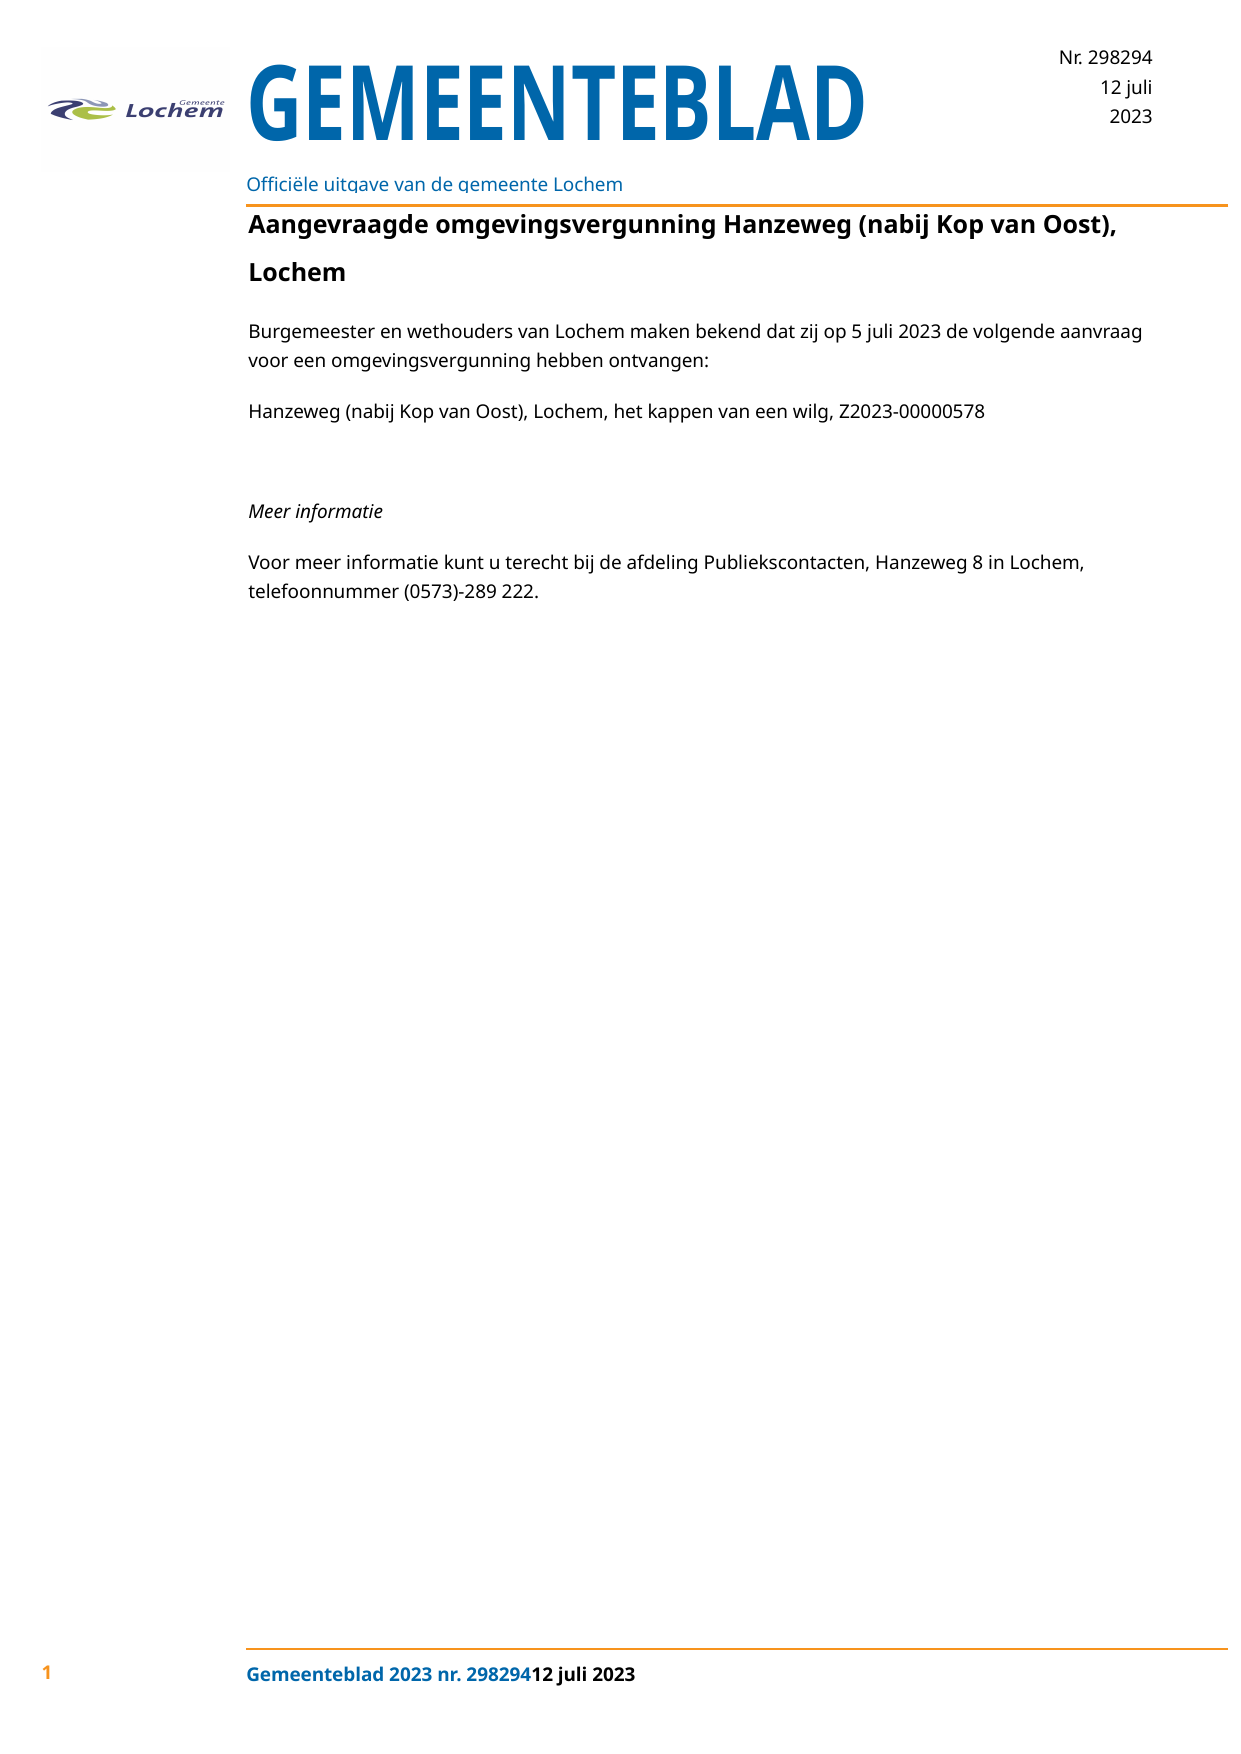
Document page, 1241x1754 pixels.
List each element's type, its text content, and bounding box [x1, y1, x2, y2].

text Aangevraagde omgevingsvergunning Hanzeweg (nabij Kop van Oost), Lochem [248, 207, 1152, 288]
text Burgemeester en wethouders van Lochem maken bekend dat zij op 5 juli 2023 de volgende aanvraag voor een omgevingsvergunning hebben ontvangen: [248, 318, 1152, 373]
text Meer informatie [248, 499, 1152, 524]
picture [41, 47, 231, 172]
text Hanzeweg (nabij Kop van Oost), Lochem, het kappen van een wilg, Z2023-00000578 [248, 398, 1152, 424]
text Voor meer informatie kunt u terecht bij de afdeling Publiekscontacten, Hanzeweg 8 in Lochem, telefoonnummer (0573)-289 222. [248, 549, 1152, 604]
